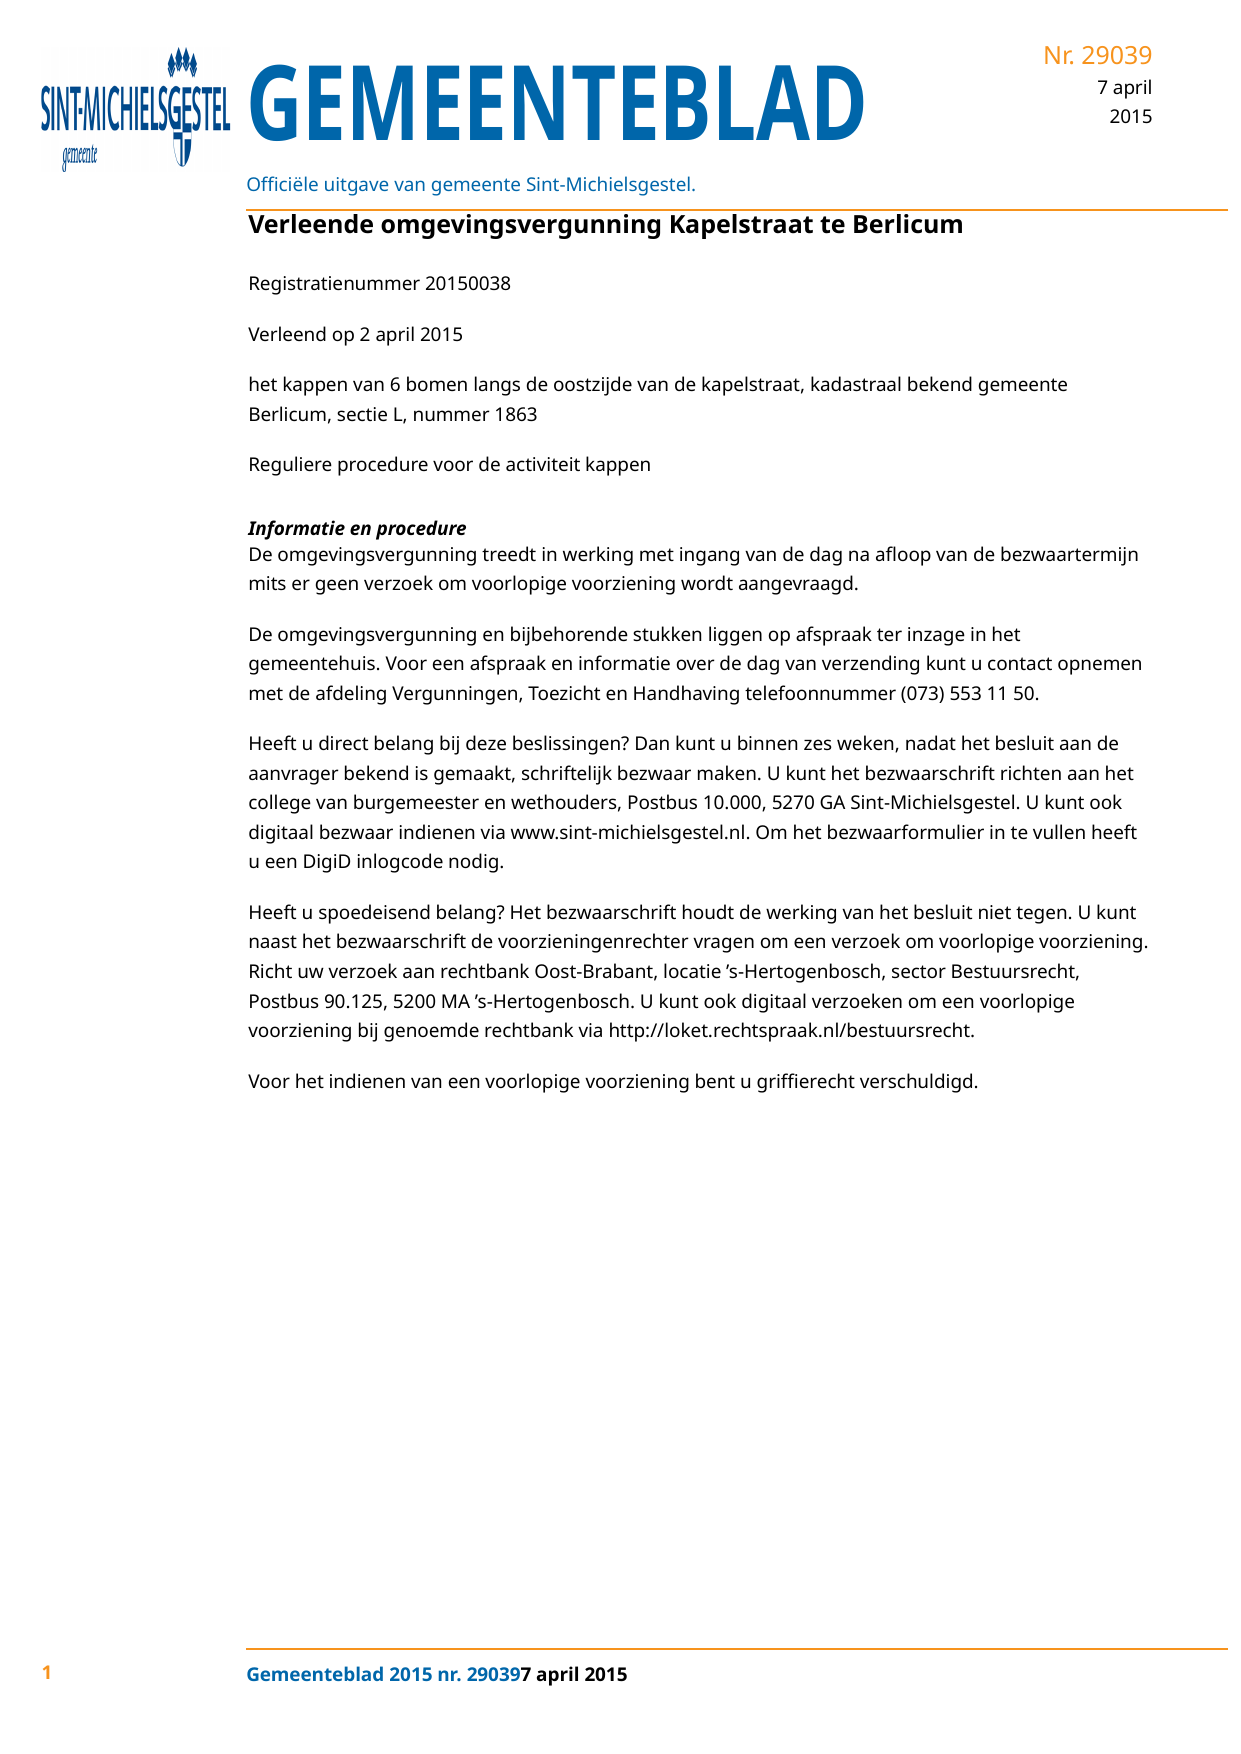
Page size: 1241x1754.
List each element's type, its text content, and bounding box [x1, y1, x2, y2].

text Voor het indienen van een voorlopige voorziening bent u griffierecht verschuldigd. [248, 1068, 1152, 1094]
text Informatie en procedure [248, 515, 1152, 541]
text Reguliere procedure voor de activiteit kappen [248, 451, 1152, 477]
text De omgevingsvergunning en bijbehorende stukken liggen op afspraak ter inzage in het gemeentehuis. Voor een afspraak en informatie over de dag van verzending kunt u contact opnemen met de afdeling Vergunningen, Toezicht en Handhaving telefoonnummer (073) 553 11 50. [248, 621, 1152, 706]
text De omgevingsvergunning treedt in werking met ingang van de dag na afloop van de bezwaartermijn mits er geen verzoek om voorlopige voorziening wordt aangevraagd. [248, 541, 1152, 596]
text Registratienummer 20150038 [248, 270, 1152, 296]
text het kappen van 6 bomen langs de oostzijde van de kapelstraat, kadastraal bekend gemeente Berlicum, sectie L, nummer 1863 [248, 371, 1152, 426]
text Heeft u direct belang bij deze beslissingen? Dan kunt u binnen zes weken, nadat het besluit aan de aanvrager bekend is gemaakt, schriftelijk bezwaar maken. U kunt het bezwaarschrift richten aan het college van burgemeester en wethouders, Postbus 10.000, 5270 GA Sint-Michielsgestel. U kunt ook digitaal bezwaar indienen via www.sint-michielsgestel.nl. Om het bezwaarformulier in te vullen heeft u een DigiD inlogcode nodig. [248, 730, 1152, 874]
text Verleend op 2 april 2015 [248, 321, 1152, 346]
text Verleende omgevingsvergunning Kapelstraat te Berlicum [248, 211, 1152, 241]
text Heeft u spoedeisend belang? Het bezwaarschrift houdt de werking van het besluit niet tegen. U kunt naast het bezwaarschrift de voorzieningenrechter vragen om een verzoek om voorlopige voorziening. Richt uw verzoek aan rechtbank Oost-Brabant, locatie ’s-Hertogenbosch, sector Bestuursrecht, Postbus 90.125, 5200 MA ’s-Hertogenbosch. U kunt ook digitaal verzoeken om een voorlopige voorziening bij genoemde rechtbank via http://loket.rechtspraak.nl/bestuursrecht. [248, 899, 1152, 1043]
picture [41, 47, 231, 172]
